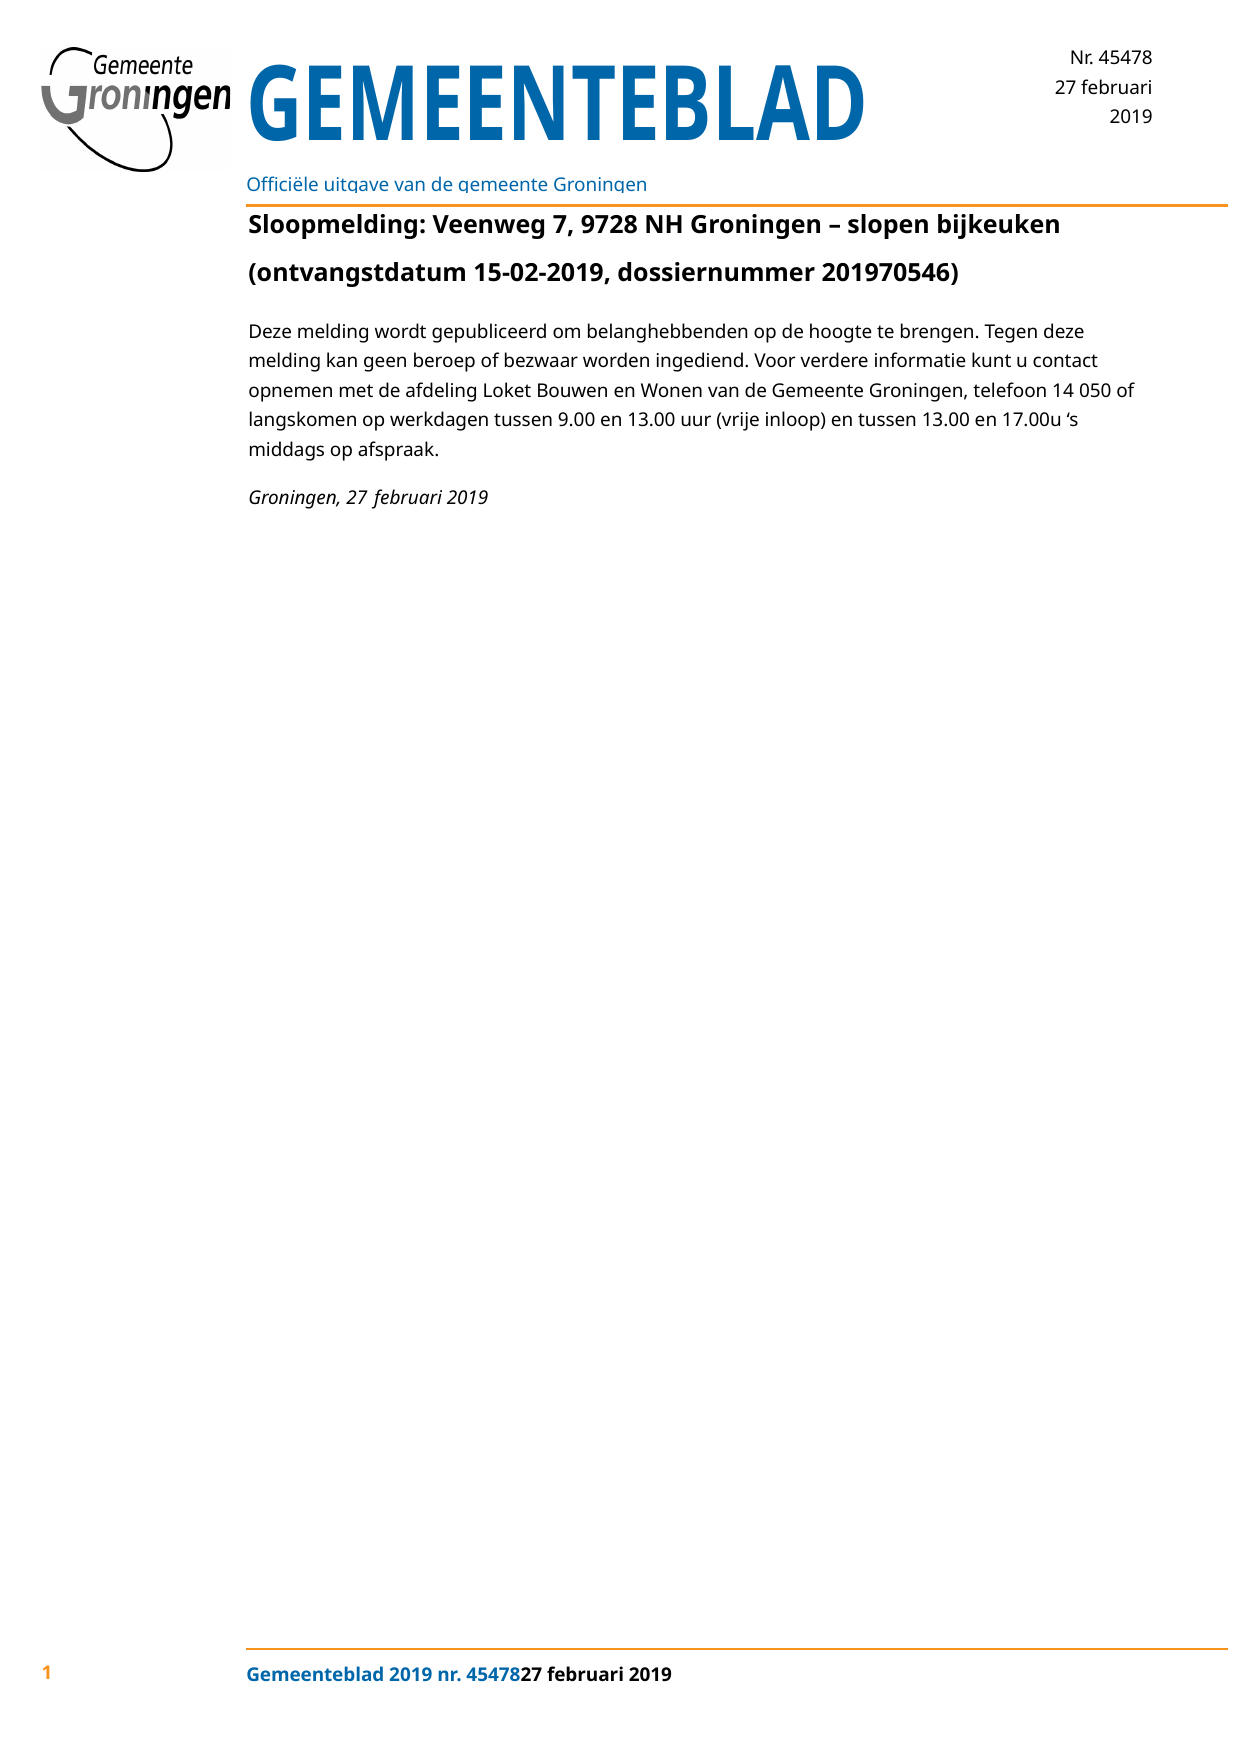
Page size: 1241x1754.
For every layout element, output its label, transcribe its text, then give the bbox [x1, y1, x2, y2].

text Deze melding wordt gepubliceerd om belanghebbenden op de hoogte te brengen. Tegen deze melding kan geen beroep of bezwaar worden ingediend. Voor verdere informatie kunt u contact opnemen met de afdeling Loket Bouwen en Wonen van de Gemeente Groningen, telefoon 14 050 of langskomen op werkdagen tussen 9.00 en 13.00 uur (vrije inloop) en tussen 13.00 en 17.00u ‘s middags op afspraak. [248, 318, 1152, 462]
text Sloopmelding: Veenweg 7, 9728 NH Groningen – slopen bijkeuken (ontvangstdatum 15-02-2019, dossiernummer 201970546) [248, 207, 1152, 288]
text Groningen, 27 februari 2019 [248, 484, 1152, 510]
picture [41, 47, 231, 172]
